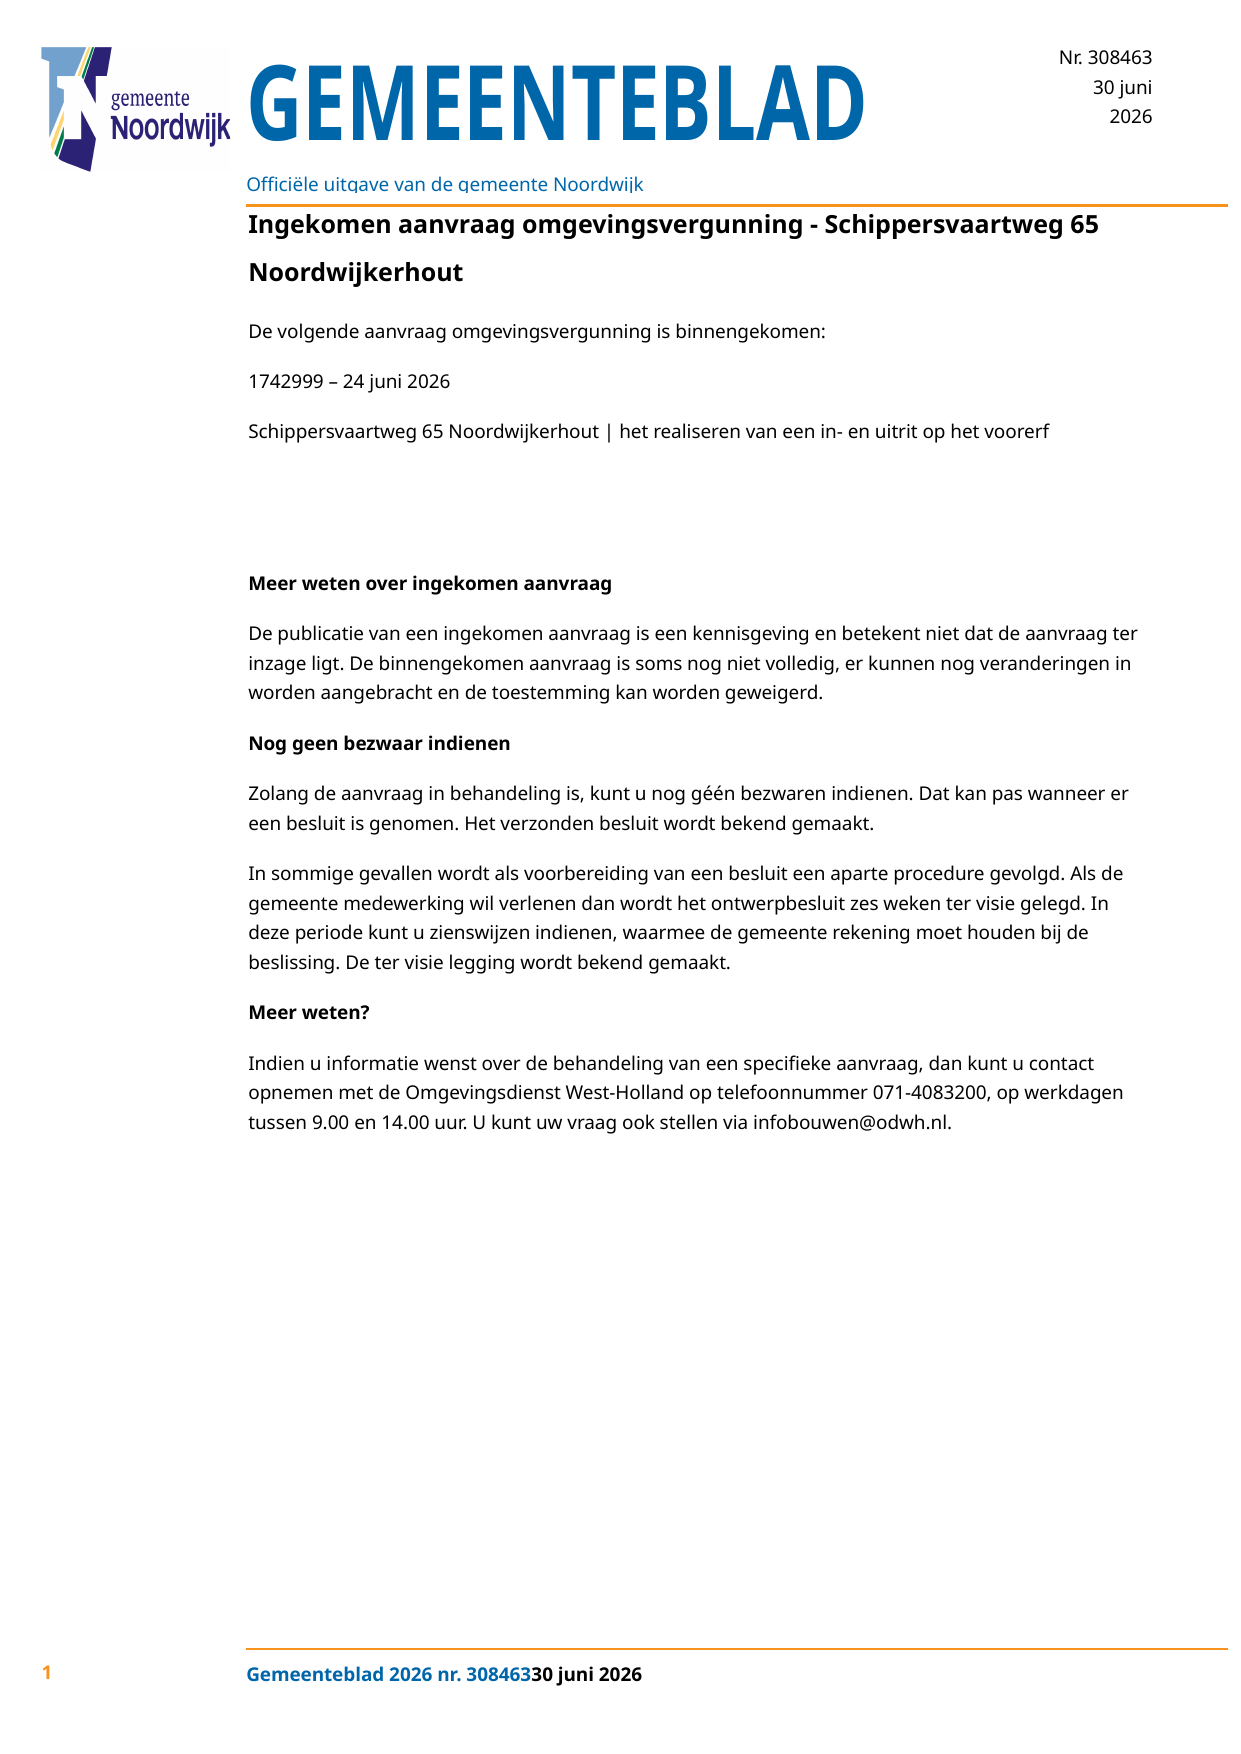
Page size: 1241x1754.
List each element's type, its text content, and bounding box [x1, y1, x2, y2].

text Nog geen bezwaar indienen [248, 730, 1152, 756]
picture [41, 47, 231, 172]
text Meer weten over ingekomen aanvraag [248, 570, 1152, 596]
text Meer weten? [248, 999, 1152, 1025]
text Ingekomen aanvraag omgevingsvergunning - Schippersvaartweg 65 Noordwijkerhout [248, 207, 1152, 288]
text De volgende aanvraag omgevingsvergunning is binnengekomen: [248, 318, 1152, 344]
text 1742999 – 24 juni 2026 [248, 368, 1152, 394]
text De publicatie van een ingekomen aanvraag is een kennisgeving en betekent niet dat de aanvraag ter inzage ligt. De binnengekomen aanvraag is soms nog niet volledig, er kunnen nog veranderingen in worden aangebracht en de toestemming kan worden geweigerd. [248, 620, 1152, 705]
text Schippersvaartweg 65 Noordwijkerhout | het realiseren van een in- en uitrit op het voorerf [248, 419, 1152, 444]
text Zolang de aanvraag in behandeling is, kunt u nog géén bezwaren indienen. Dat kan pas wanneer er een besluit is genomen. Het verzonden besluit wordt bekend gemaakt. [248, 780, 1152, 836]
text In sommige gevallen wordt als voorbereiding van een besluit een aparte procedure gevolgd. Als de gemeente medewerking wil verlenen dan wordt het ontwerpbesluit zes weken ter visie gelegd. In deze periode kunt u zienswijzen indienen, waarmee de gemeente rekening moet houden bij de beslissing. De ter visie legging wordt bekend gemaakt. [248, 860, 1152, 975]
text Indien u informatie wenst over de behandeling van een specifieke aanvraag, dan kunt u contact opnemen met de Omgevingsdienst West-Holland op telefoonnummer 071-4083200, op werkdagen tussen 9.00 en 14.00 uur. U kunt uw vraag ook stellen via infobouwen@odwh.nl. [248, 1050, 1152, 1135]
